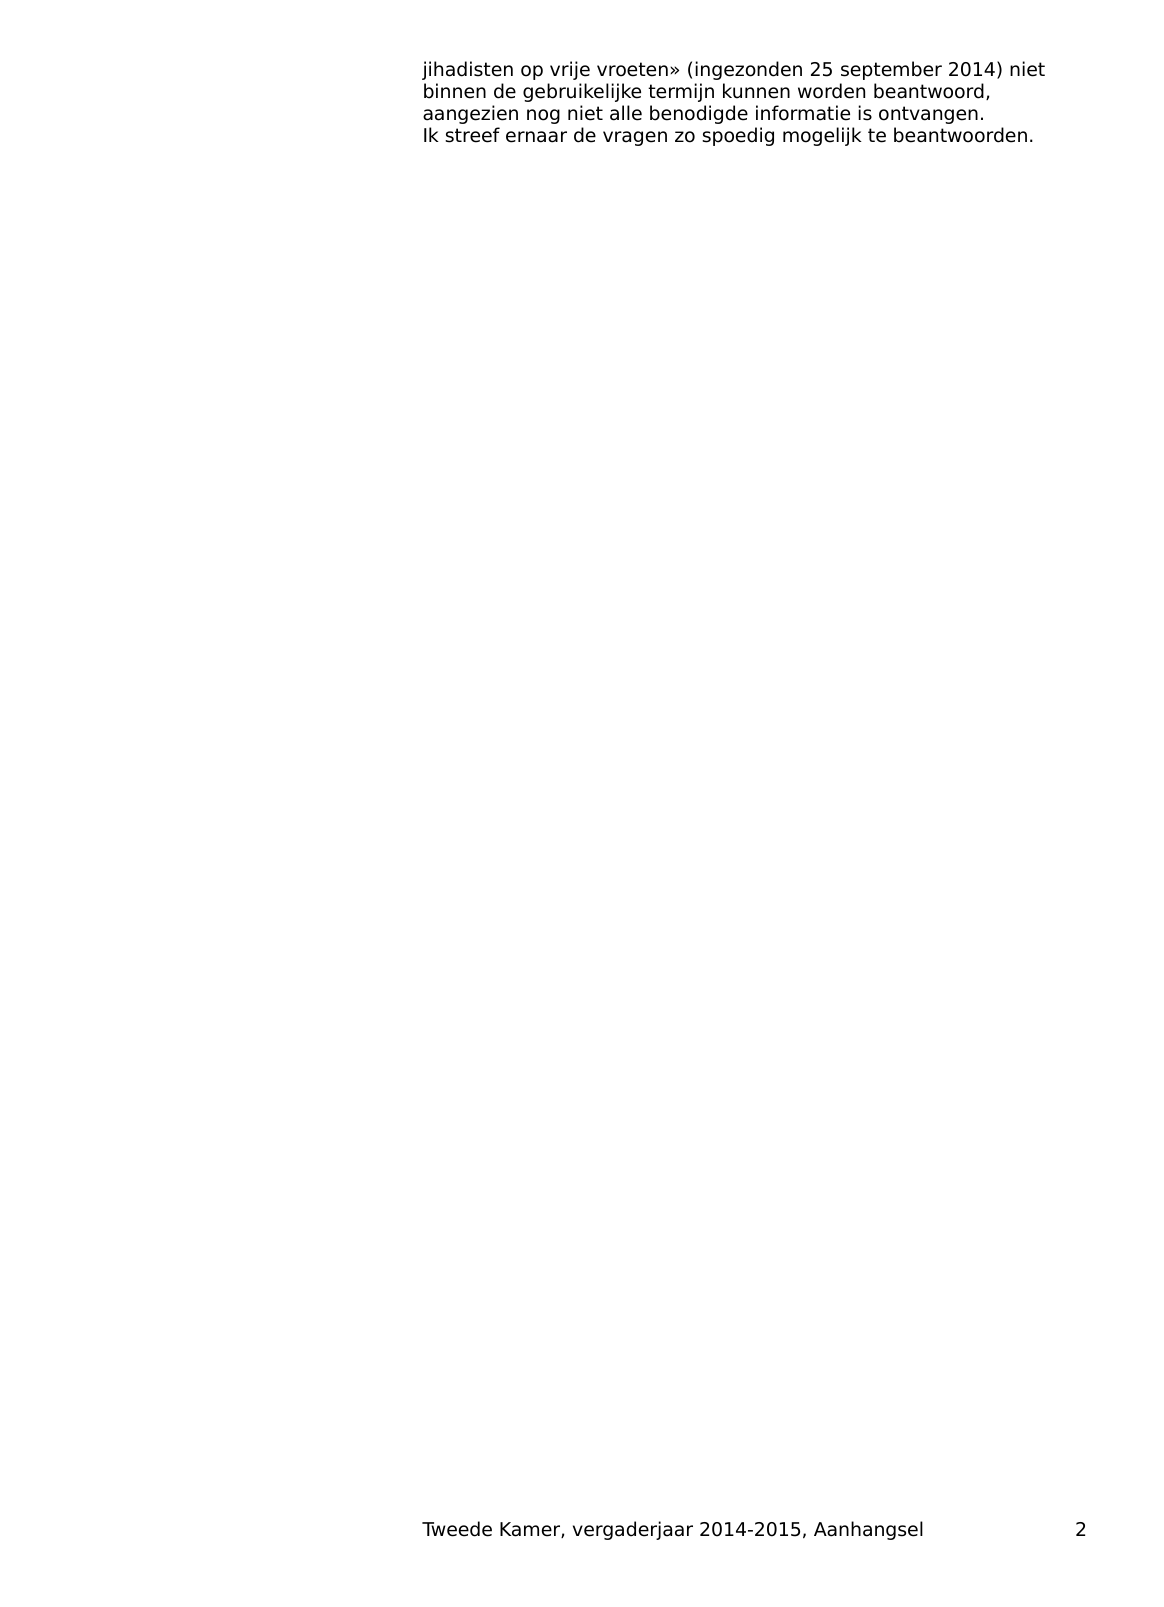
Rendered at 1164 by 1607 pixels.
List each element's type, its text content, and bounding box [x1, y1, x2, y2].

text Ik streef ernaar de vragen zo spoedig mogelijk te beantwoorden. [422, 125, 1087, 147]
text jihadisten op vrije vroeten» (ingezonden 25 september 2014) niet binnen de gebruikelijke termijn kunnen worden beantwoord, aangezien nog niet alle benodigde informatie is ontvangen. [422, 59, 1087, 125]
